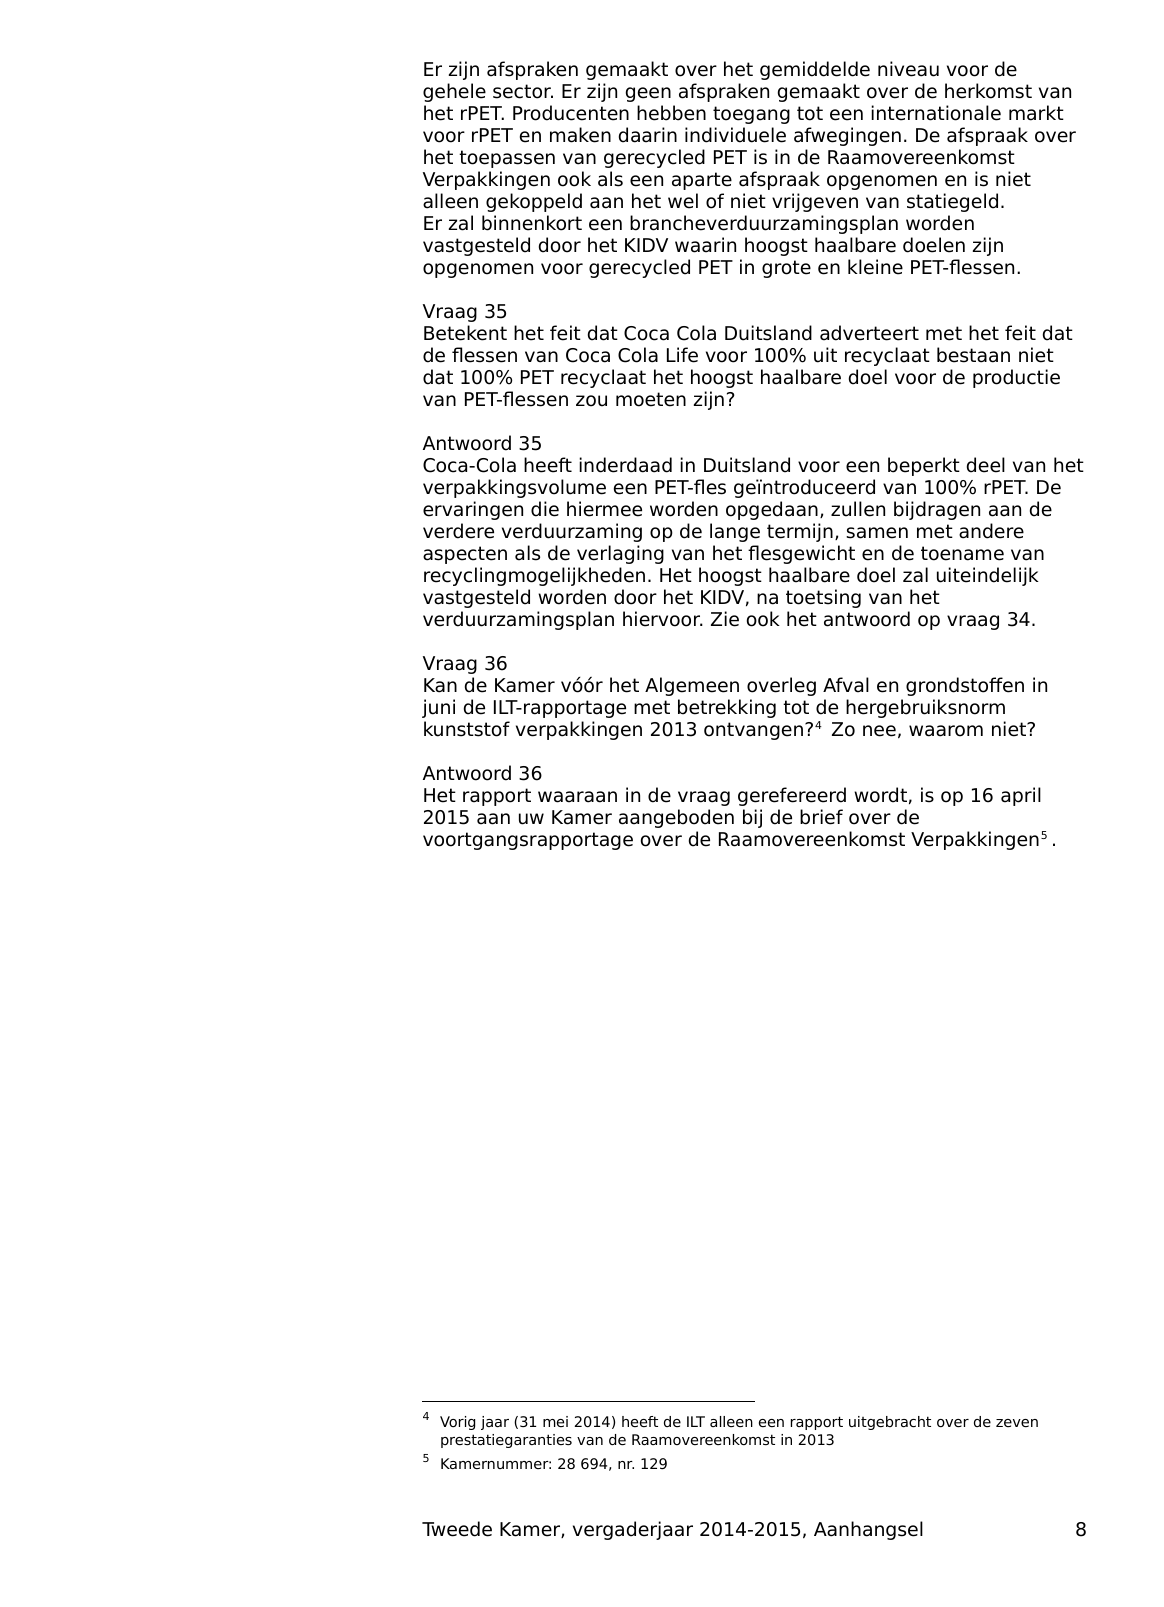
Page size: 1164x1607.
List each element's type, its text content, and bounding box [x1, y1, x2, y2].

text Kamernummer: 28 694, nr. 129 [422, 1452, 1087, 1474]
text Er zijn afspraken gemaakt over het gemiddelde niveau voor de gehele sector. Er zijn geen afspraken gemaakt over de herkomst van het rPET. Producenten hebben toegang tot een internationale markt voor rPET en maken daarin individuele afwegingen. De afspraak over het toepassen van gerecycled PET is in de Raamovereenkomst Verpakkingen ook als een aparte afspraak opgenomen en is niet alleen gekoppeld aan het wel of niet vrijgeven van statiegeld. [422, 59, 1087, 213]
text Coca-Cola heeft inderdaad in Duitsland voor een beperkt deel van het verpakkingsvolume een PET-fles geïntroduceerd van 100% rPET. De ervaringen die hiermee worden opgedaan, zullen bijdragen aan de verdere verduurzaming op de lange termijn, samen met andere aspecten als de verlaging van het flesgewicht en de toename van recyclingmogelijkheden. Het hoogst haalbare doel zal uiteindelijk vastgesteld worden door het KIDV, na toetsing van het verduurzamingsplan hiervoor. Zie ook het antwoord op vraag 34. [422, 455, 1087, 631]
text Kan de Kamer vóór het Algemeen overleg Afval en grondstoffen in juni de ILT-rapportage met betrekking tot de hergebruiksnorm kunststof verpakkingen 2013 ontvangen? Zo nee, waarom niet? [422, 675, 1087, 741]
text Antwoord 36 [422, 763, 1087, 785]
text Er zal binnenkort een brancheverduurzamingsplan worden vastgesteld door het KIDV waarin hoogst haalbare doelen zijn opgenomen voor gerecycled PET in grote en kleine PET-flessen. [422, 213, 1087, 279]
text Vraag 35 [422, 301, 1087, 323]
text Het rapport waaraan in de vraag gerefereerd wordt, is op 16 april 2015 aan uw Kamer aangeboden bij de brief over de voortgangsrapportage over de Raamovereenkomst Verpakkingen. [422, 785, 1087, 851]
text Betekent het feit dat Coca Cola Duitsland adverteert met het feit dat de flessen van Coca Cola Life voor 100% uit recyclaat bestaan niet dat 100% PET recyclaat het hoogst haalbare doel voor de productie van PET-flessen zou moeten zijn? [422, 323, 1087, 411]
text Antwoord 35 [422, 433, 1087, 455]
text Vraag 36 [422, 653, 1087, 675]
text Vorig jaar (31 mei 2014) heeft de ILT alleen een rapport uitgebracht over de zeven prestatiegaranties van de Raamovereenkomst in 2013 [422, 1410, 1087, 1449]
